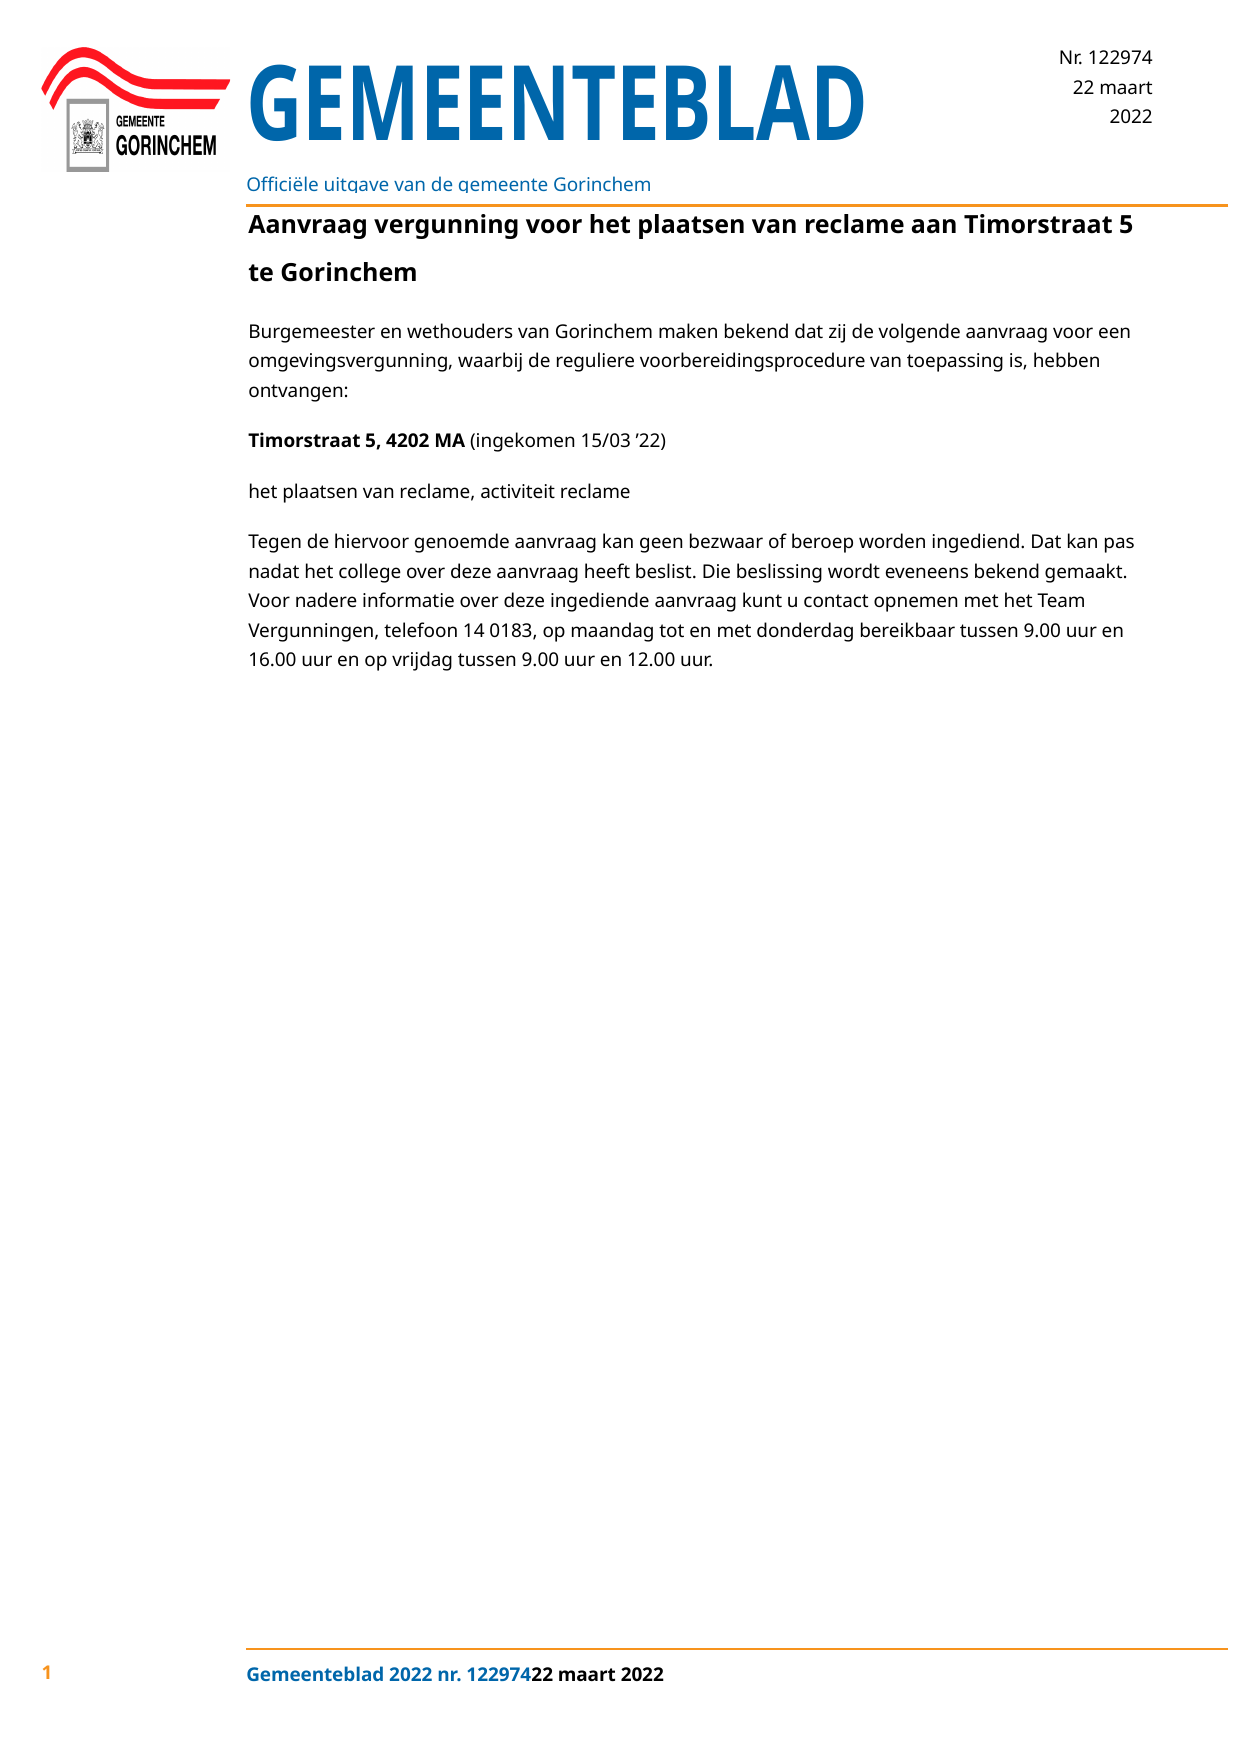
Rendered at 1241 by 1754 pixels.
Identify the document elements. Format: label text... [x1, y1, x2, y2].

text het plaatsen van reclame, activiteit reclame [248, 478, 1152, 504]
text Tegen de hiervoor genoemde aanvraag kan geen bezwaar of beroep worden ingediend. Dat kan pas nadat het college over deze aanvraag heeft beslist. Die beslissing wordt eveneens bekend gemaakt. Voor nadere informatie over deze ingediende aanvraag kunt u contact opnemen met het Team Vergunningen, telefoon 14 0183, op maandag tot en met donderdag bereikbaar tussen 9.00 uur en 16.00 uur en op vrijdag tussen 9.00 uur en 12.00 uur. [248, 528, 1152, 672]
picture [41, 47, 231, 172]
text Aanvraag vergunning voor het plaatsen van reclame aan Timorstraat 5 te Gorinchem [248, 207, 1152, 288]
text Burgemeester en wethouders van Gorinchem maken bekend dat zij de volgende aanvraag voor een omgevingsvergunning, waarbij de reguliere voorbereidingsprocedure van toepassing is, hebben ontvangen: [248, 318, 1152, 403]
text Timorstraat 5, 4202 MA (ingekomen 15/03 ’22) [248, 427, 1152, 453]
